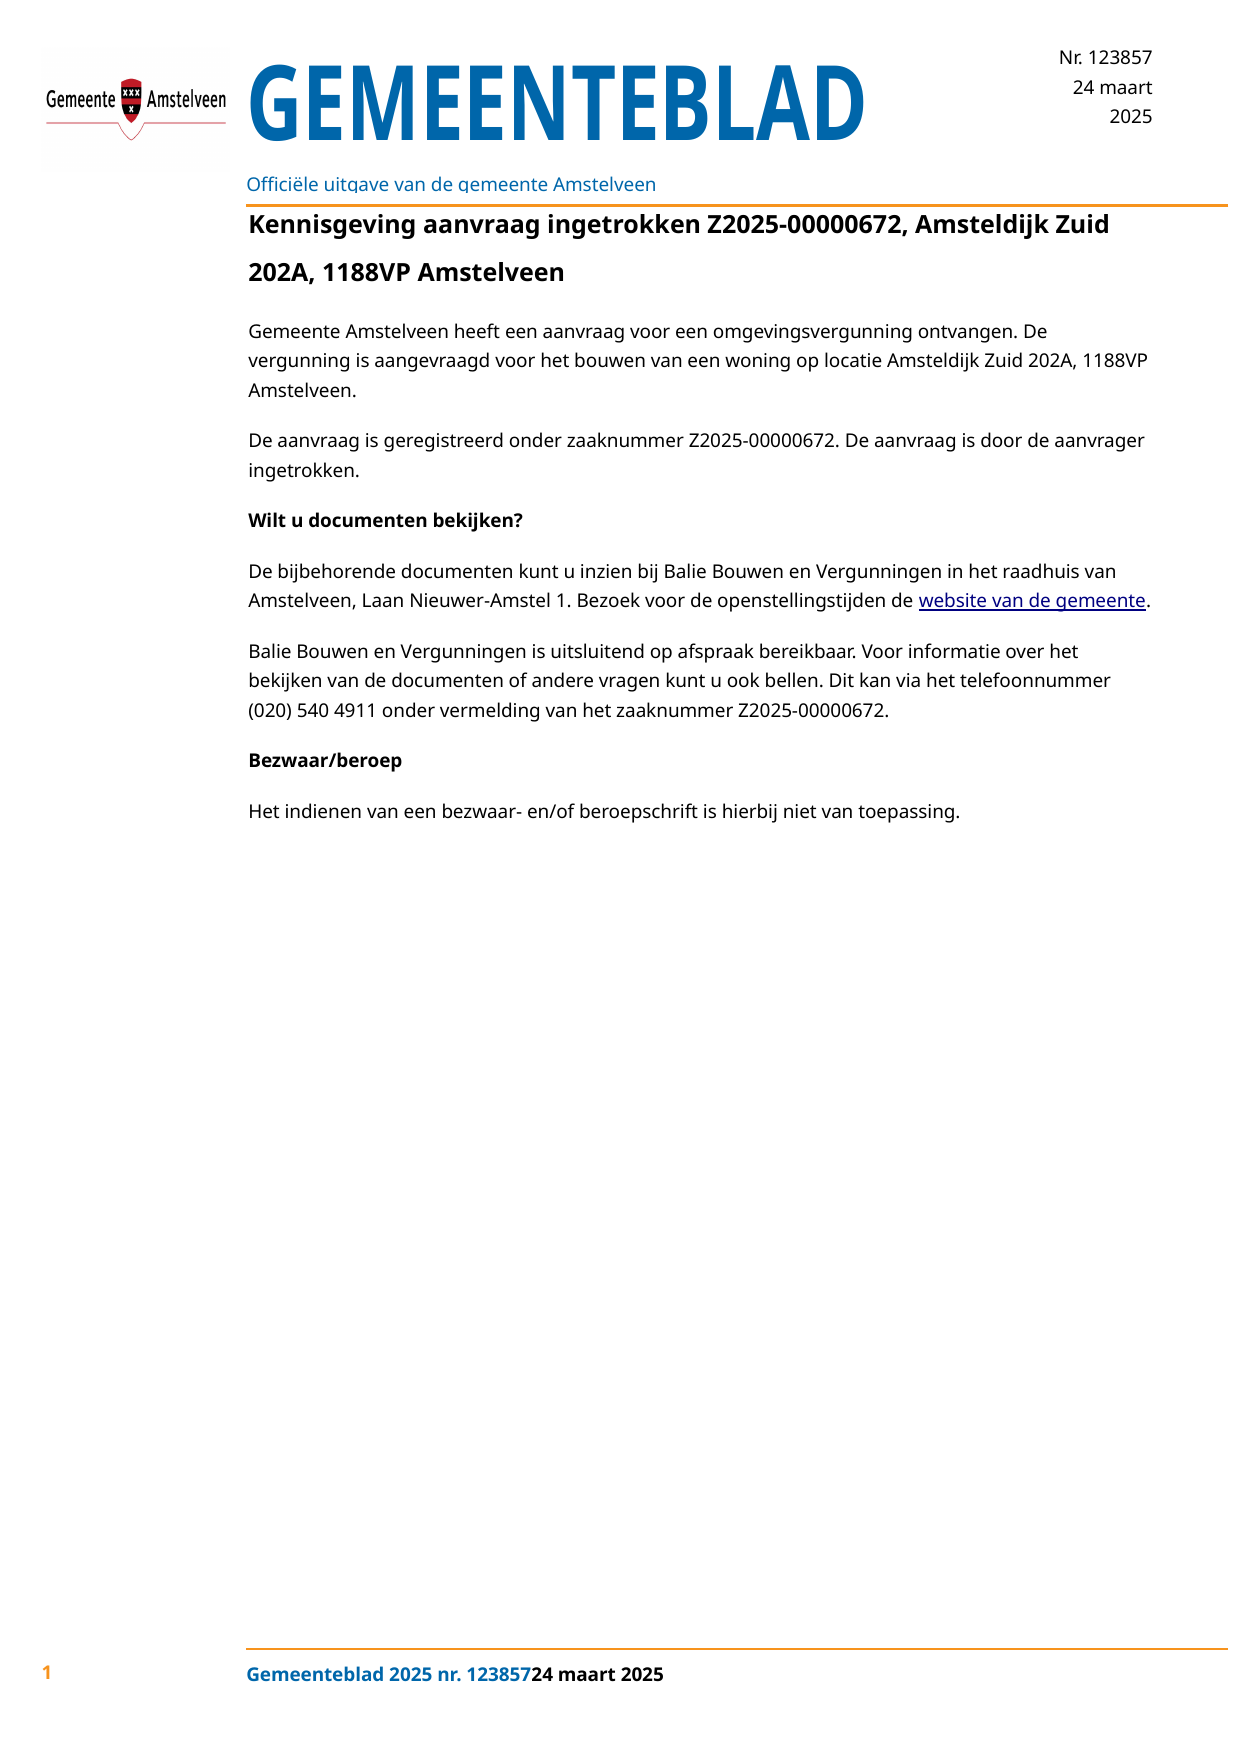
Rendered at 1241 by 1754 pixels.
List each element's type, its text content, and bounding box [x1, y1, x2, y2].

text Het indienen van een bezwaar- en/of beroepschrift is hierbij niet van toepassing. [248, 798, 1152, 824]
picture [41, 47, 231, 172]
text Kennisgeving aanvraag ingetrokken Z2025-00000672, Amsteldijk Zuid 202A, 1188VP Amstelveen [248, 207, 1152, 288]
text De bijbehorende documenten kunt u inzien bij Balie Bouwen en Vergunningen in het raadhuis van Amstelveen, Laan Nieuwer-Amstel 1. Bezoek voor de openstellingstijden de website van de gemeente. [248, 558, 1152, 613]
text De aanvraag is geregistreerd onder zaaknummer Z2025-00000672. De aanvraag is door de aanvrager ingetrokken. [248, 427, 1152, 483]
text Bezwaar/beroep [248, 747, 1152, 773]
text Balie Bouwen en Vergunningen is uitsluitend op afspraak bereikbaar. Voor informatie over het bekijken van de documenten of andere vragen kunt u ook bellen. Dit kan via het telefoonnummer (020) 540 4911 onder vermelding van het zaaknummer Z2025-00000672. [248, 638, 1152, 723]
text Wilt u documenten bekijken? [248, 507, 1152, 533]
text Gemeente Amstelveen heeft een aanvraag voor een omgevingsvergunning ontvangen. De vergunning is aangevraagd voor het bouwen van een woning op locatie Amsteldijk Zuid 202A, 1188VP Amstelveen. [248, 318, 1152, 403]
